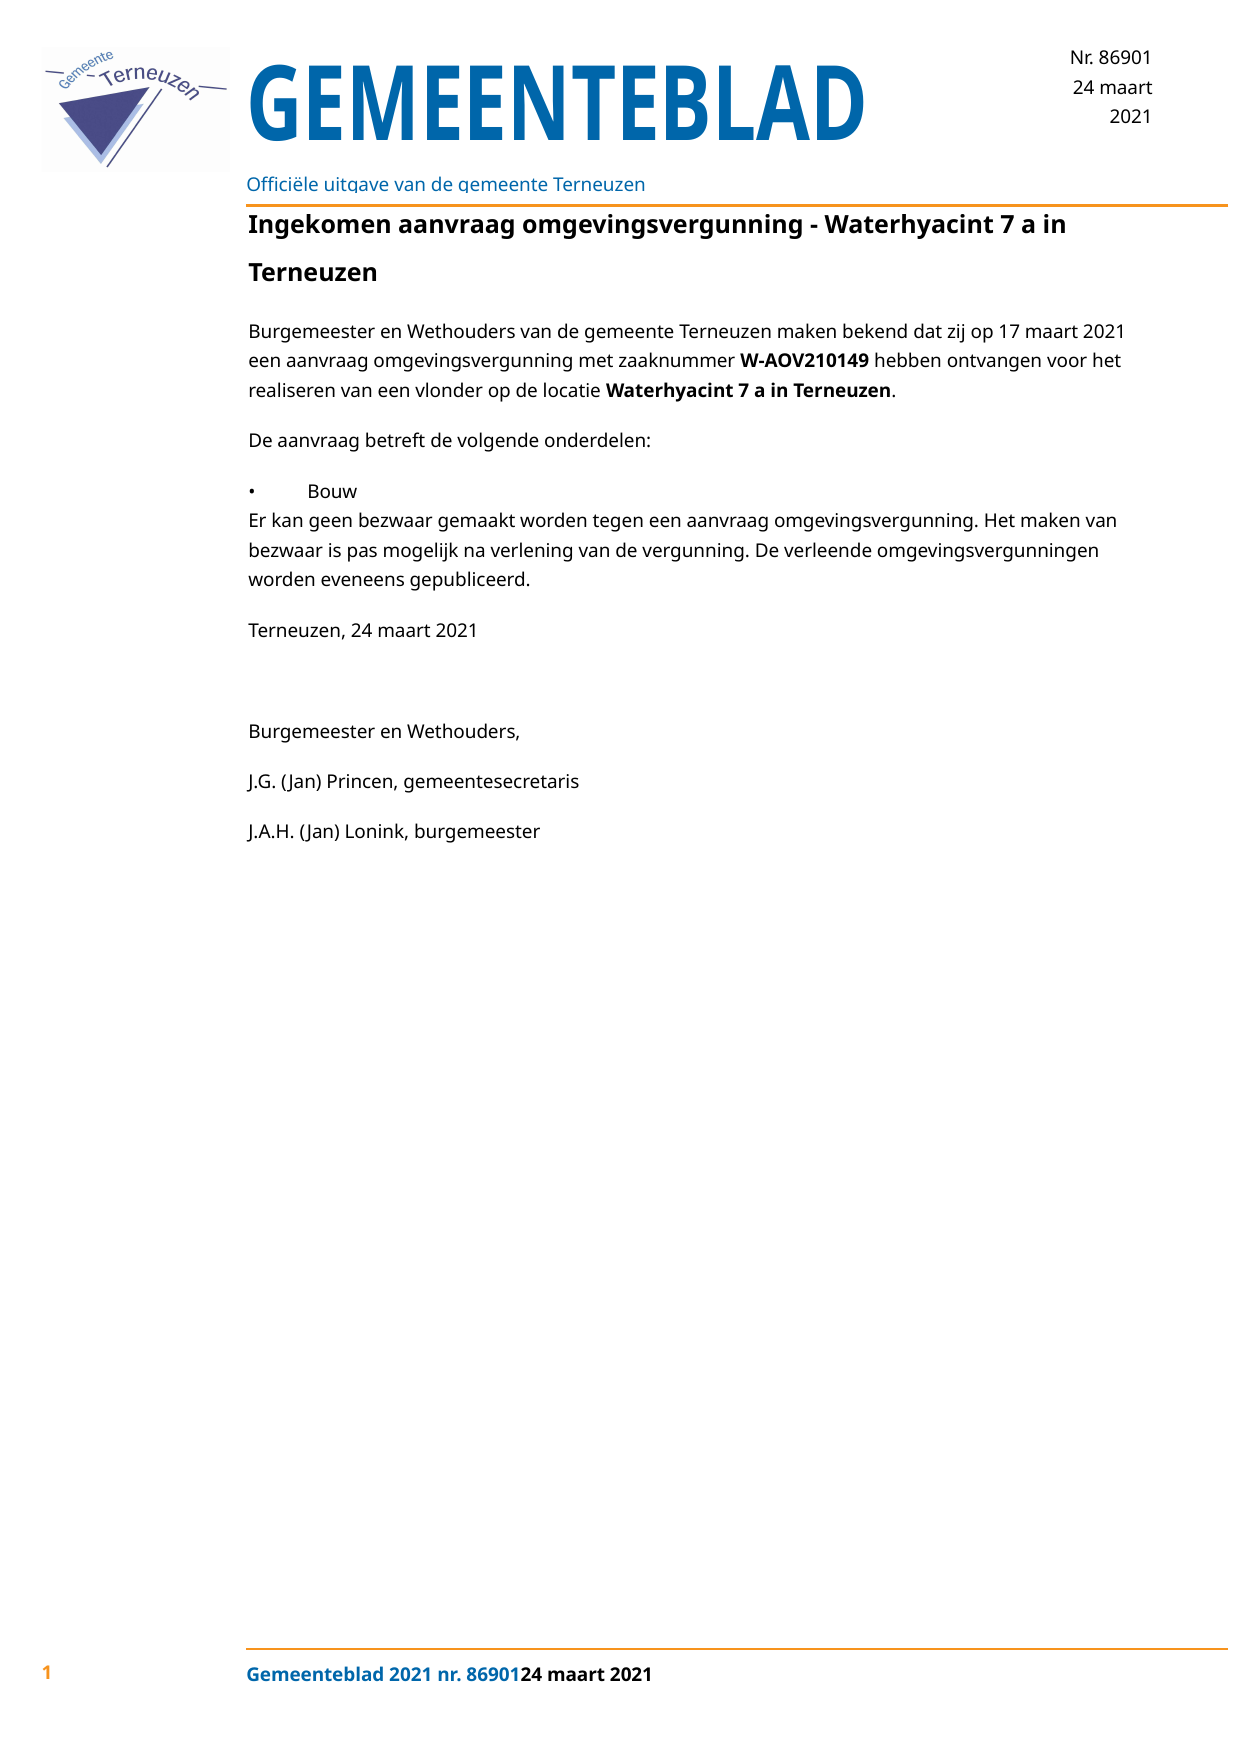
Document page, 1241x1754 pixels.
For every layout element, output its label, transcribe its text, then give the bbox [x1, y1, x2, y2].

text Ingekomen aanvraag omgevingsvergunning - Waterhyacint 7 a in Terneuzen [248, 207, 1152, 288]
text Er kan geen bezwaar gemaakt worden tegen een aanvraag omgevingsvergunning. Het maken van bezwaar is pas mogelijk na verlening van de vergunning. De verleende omgevingsvergunningen worden eveneens gepubliceerd. [248, 507, 1152, 592]
text Burgemeester en Wethouders, [248, 718, 1152, 744]
picture [41, 47, 231, 172]
text Terneuzen, 24 maart 2021 [248, 617, 1152, 643]
list Bouw [248, 478, 1152, 504]
text De aanvraag betreft de volgende onderdelen: [248, 427, 1152, 453]
text Burgemeester en Wethouders van de gemeente Terneuzen maken bekend dat zij op 17 maart 2021 een aanvraag omgevingsvergunning met zaaknummer W-AOV210149 hebben ontvangen voor het realiseren van een vlonder op de locatie Waterhyacint 7 a in Terneuzen. [248, 318, 1152, 403]
text J.G. (Jan) Princen, gemeentesecretaris [248, 768, 1152, 794]
text J.A.H. (Jan) Lonink, burgemeester [248, 819, 1152, 844]
